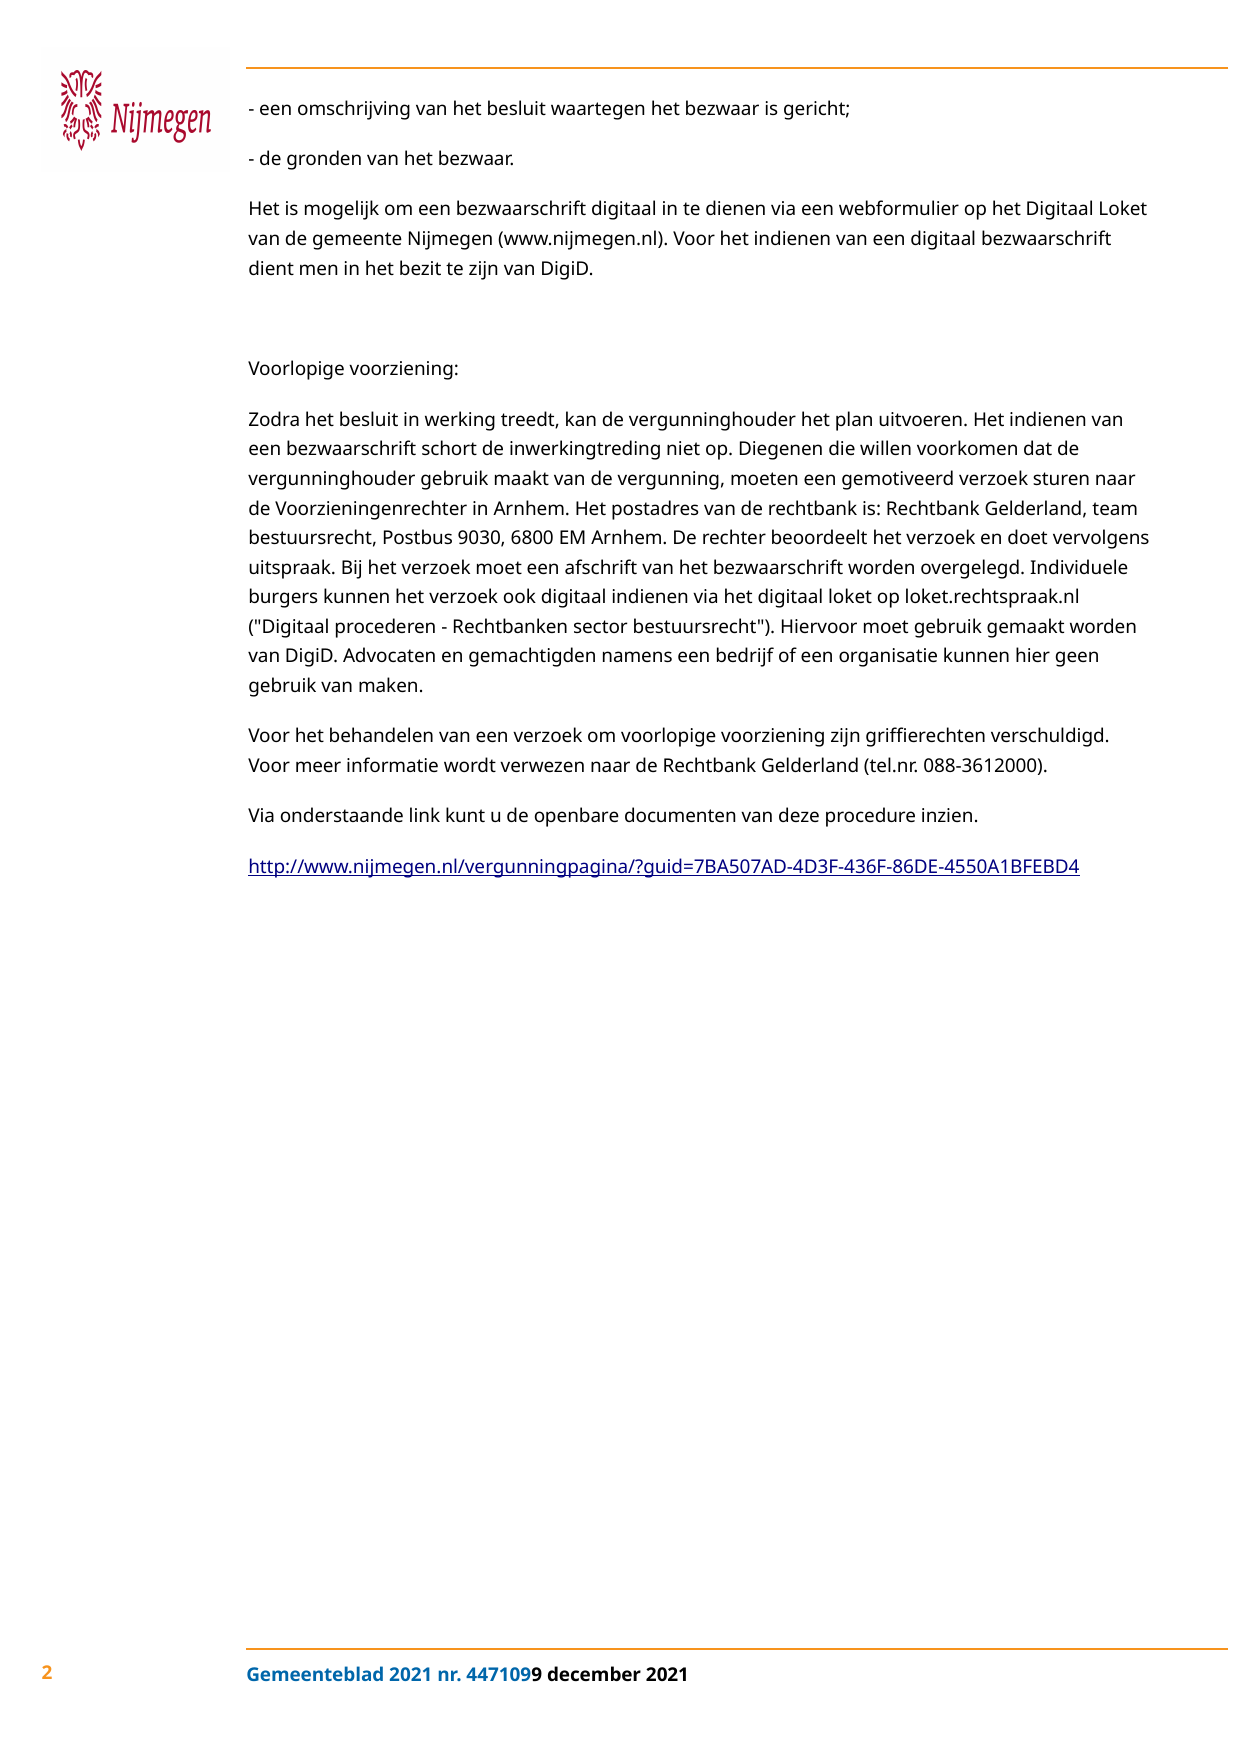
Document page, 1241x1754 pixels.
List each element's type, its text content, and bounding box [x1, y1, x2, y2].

text Zodra het besluit in werking treedt, kan de vergunninghouder het plan uitvoeren. Het indienen van een bezwaarschrift schort de inwerkingtreding niet op. Diegenen die willen voorkomen dat de vergunninghouder gebruik maakt van de vergunning, moeten een gemotiveerd verzoek sturen naar de Voorzieningenrechter in Arnhem. Het postadres van de rechtbank is: Rechtbank Gelderland, team bestuursrecht, Postbus 9030, 6800 EM Arnhem. De rechter beoordeelt het verzoek en doet vervolgens uitspraak. Bij het verzoek moet een afschrift van het bezwaarschrift worden overgelegd. Individuele burgers kunnen het verzoek ook digitaal indienen via het digitaal loket op loket.rechtspraak.nl ("Digitaal procederen - Rechtbanken sector bestuursrecht"). Hiervoor moet gebruik gemaakt worden van DigiD. Advocaten en gemachtigden namens een bedrijf of een organisatie kunnen hier geen gebruik van maken. [248, 406, 1152, 698]
text Het is mogelijk om een bezwaarschrift digitaal in te dienen via een webformulier op het Digitaal Loket van de gemeente Nijmegen (www.nijmegen.nl). Voor het indienen van een digitaal bezwaarschrift dient men in het bezit te zijn van DigiD. [248, 196, 1152, 281]
text http://www.nijmegen.nl/vergunningpagina/?guid=7BA507AD-4D3F-436F-86DE-4550A1BFEBD4 [248, 853, 1152, 879]
text - een omschrijving van het besluit waartegen het bezwaar is gericht; [248, 95, 1152, 121]
text Voorlopige voorziening: [248, 356, 1152, 381]
text - de gronden van het bezwaar. [248, 145, 1152, 171]
text Via onderstaande link kunt u de openbare documenten van deze procedure inzien. [248, 803, 1152, 828]
picture [41, 47, 231, 172]
text Voor het behandelen van een verzoek om voorlopige voorziening zijn griffierechten verschuldigd. Voor meer informatie wordt verwezen naar de Rechtbank Gelderland (tel.nr. 088-3612000). [248, 723, 1152, 778]
